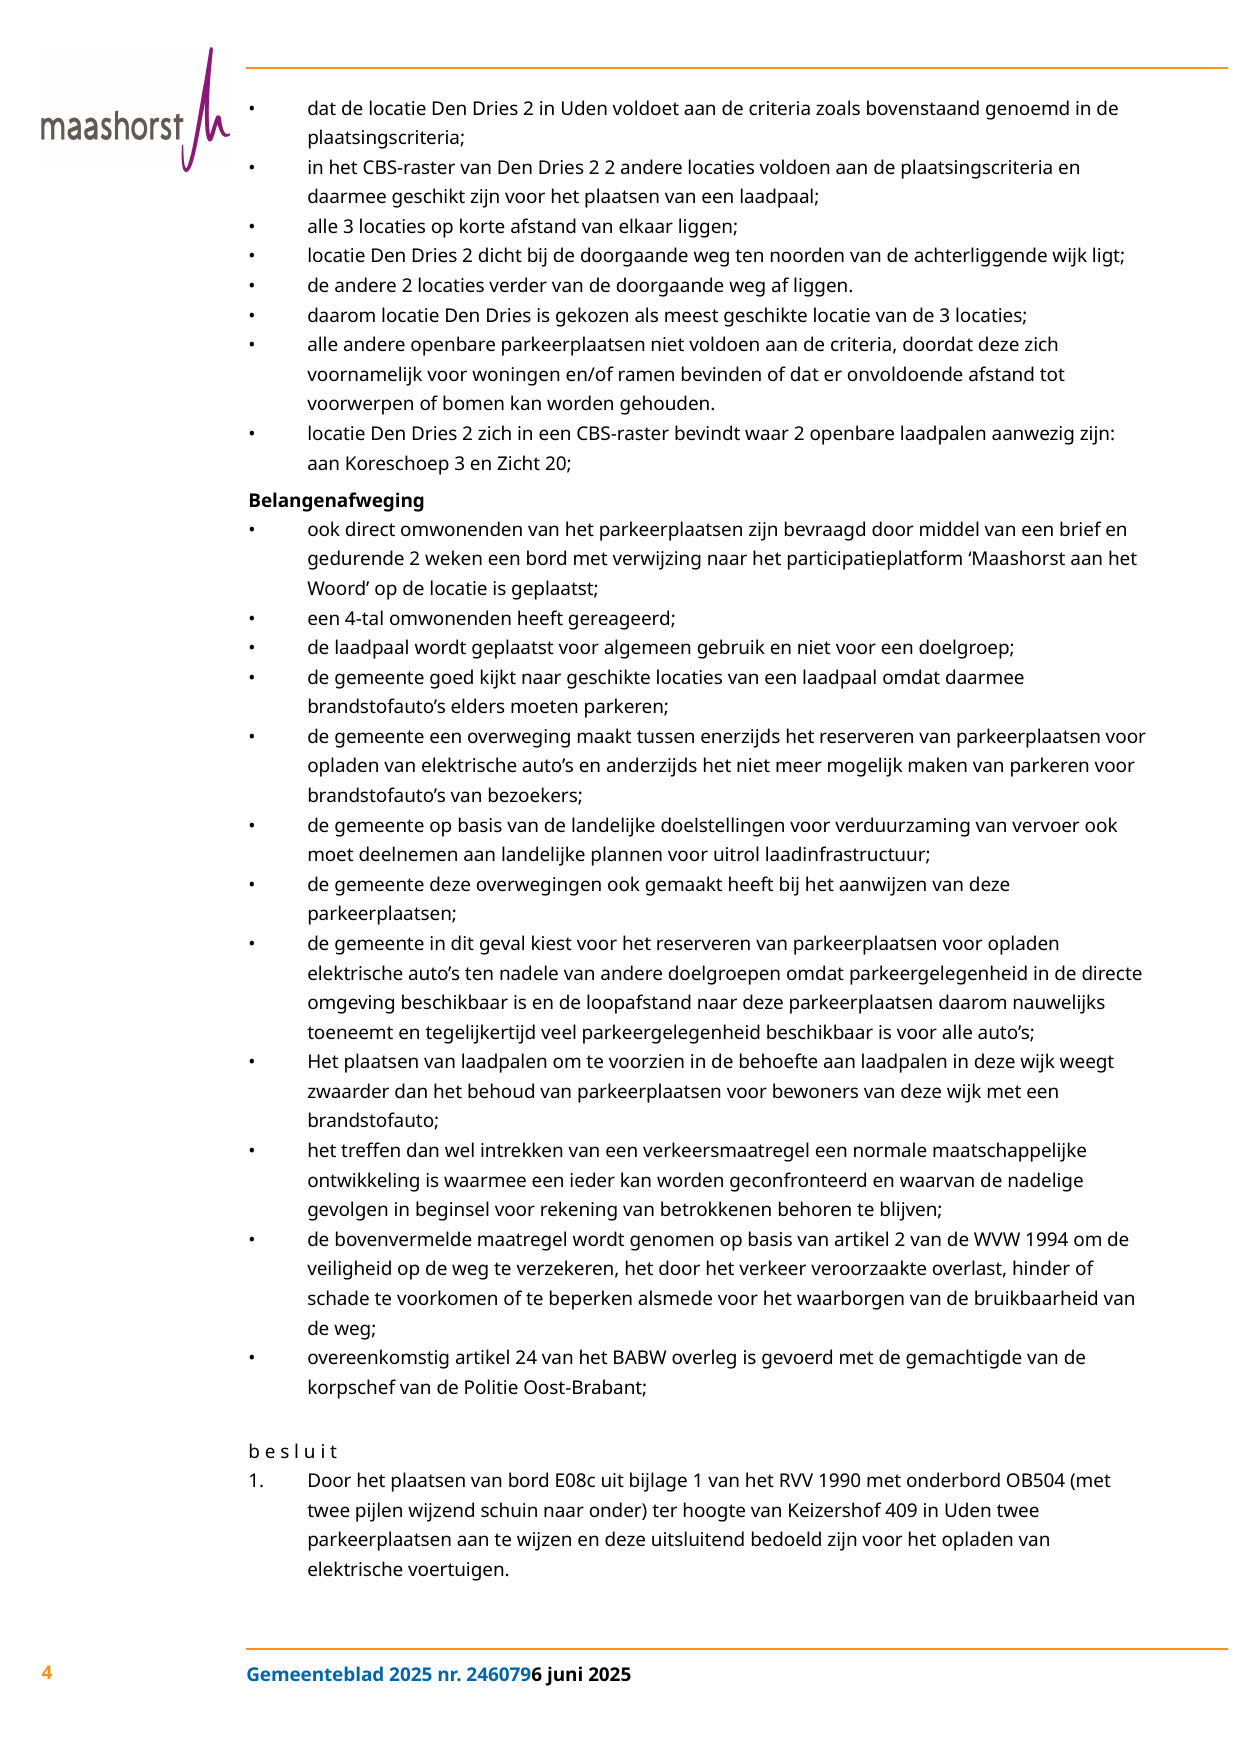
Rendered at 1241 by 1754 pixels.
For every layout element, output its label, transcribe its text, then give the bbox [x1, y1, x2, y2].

list ook direct omwonenden van het parkeerplaatsen zijn bevraagd door middel van een brief en gedurende 2 weken een bord met verwijzing naar het participatieplatform ‘Maashorst aan het Woord’ op de locatie is geplaatst; [248, 516, 1152, 601]
text b e s l u i t [248, 1438, 1152, 1464]
list locatie Den Dries 2 zich in een CBS-raster bevindt waar 2 openbare laadpalen aanwezig zijn: aan Koreschoep 3 en Zicht 20; [248, 420, 1152, 476]
list het treffen dan wel intrekken van een verkeersmaatregel een normale maatschappelijke ontwikkeling is waarmee een ieder kan worden geconfronteerd en waarvan de nadelige gevolgen in beginsel voor rekening van betrokkenen behoren te blijven; [248, 1137, 1152, 1222]
list alle andere openbare parkeerplaatsen niet voldoen aan de criteria, doordat deze zich voornamelijk voor woningen en/of ramen bevinden of dat er onvoldoende afstand tot voorwerpen of bomen kan worden gehouden. [248, 331, 1152, 416]
list Het plaatsen van laadpalen om te voorzien in de behoefte aan laadpalen in deze wijk weegt zwaarder dan het behoud van parkeerplaatsen voor bewoners van deze wijk met een brandstofauto; [248, 1048, 1152, 1133]
list de gemeente deze overwegingen ook gemaakt heeft bij het aanwijzen van deze parkeerplaatsen; [248, 871, 1152, 926]
list de gemeente in dit geval kiest voor het reserveren van parkeerplaatsen voor opladen elektrische auto’s ten nadele van andere doelgroepen omdat parkeergelegenheid in de directe omgeving beschikbaar is en de loopafstand naar deze parkeerplaatsen daarom nauwelijks toeneemt en tegelijkertijd veel parkeergelegenheid beschikbaar is voor alle auto’s; [248, 930, 1152, 1045]
list de gemeente op basis van de landelijke doelstellingen voor verduurzaming van vervoer ook moet deelnemen aan landelijke plannen voor uitrol laadinfrastructuur; [248, 812, 1152, 867]
list overeenkomstig artikel 24 van het BABW overleg is gevoerd met de gemachtigde van de korpschef van de Politie Oost-Brabant; [248, 1344, 1152, 1400]
picture [41, 47, 231, 172]
list de gemeente een overweging maakt tussen enerzijds het reserveren van parkeerplaatsen voor opladen van elektrische auto’s en anderzijds het niet meer mogelijk maken van parkeren voor brandstofauto’s van bezoekers; [248, 723, 1152, 808]
list daarom locatie Den Dries is gekozen als meest geschikte locatie van de 3 locaties; [248, 302, 1152, 328]
list de laadpaal wordt geplaatst voor algemeen gebruik en niet voor een doelgroep; [248, 634, 1152, 660]
list in het CBS-raster van Den Dries 2 2 andere locaties voldoen aan de plaatsingscriteria en daarmee geschikt zijn voor het plaatsen van een laadpaal; [248, 154, 1152, 209]
list Door het plaatsen van bord E08c uit bijlage 1 van het RVV 1990 met onderbord OB504 (met twee pijlen wijzend schuin naar onder) ter hoogte van Keizershof 409 in Uden twee parkeerplaatsen aan te wijzen en deze uitsluitend bedoeld zijn voor het opladen van elektrische voertuigen. [248, 1467, 1152, 1582]
text Belangenafweging [248, 488, 1152, 513]
list een 4-tal omwonenden heeft gereageerd; [248, 605, 1152, 631]
list de andere 2 locaties verder van de doorgaande weg af liggen. [248, 272, 1152, 298]
list dat de locatie Den Dries 2 in Uden voldoet aan de criteria zoals bovenstaand genoemd in de plaatsingscriteria; [248, 95, 1152, 150]
list locatie Den Dries 2 dicht bij de doorgaande weg ten noorden van de achterliggende wijk ligt; [248, 243, 1152, 268]
list alle 3 locaties op korte afstand van elkaar liggen; [248, 213, 1152, 239]
list de bovenvermelde maatregel wordt genomen op basis van artikel 2 van de WVW 1994 om de veiligheid op de weg te verzekeren, het door het verkeer veroorzaakte overlast, hinder of schade te voorkomen of te beperken alsmede voor het waarborgen van de bruikbaarheid van de weg; [248, 1226, 1152, 1341]
list de gemeente goed kijkt naar geschikte locaties van een laadpaal omdat daarmee brandstofauto’s elders moeten parkeren; [248, 664, 1152, 719]
